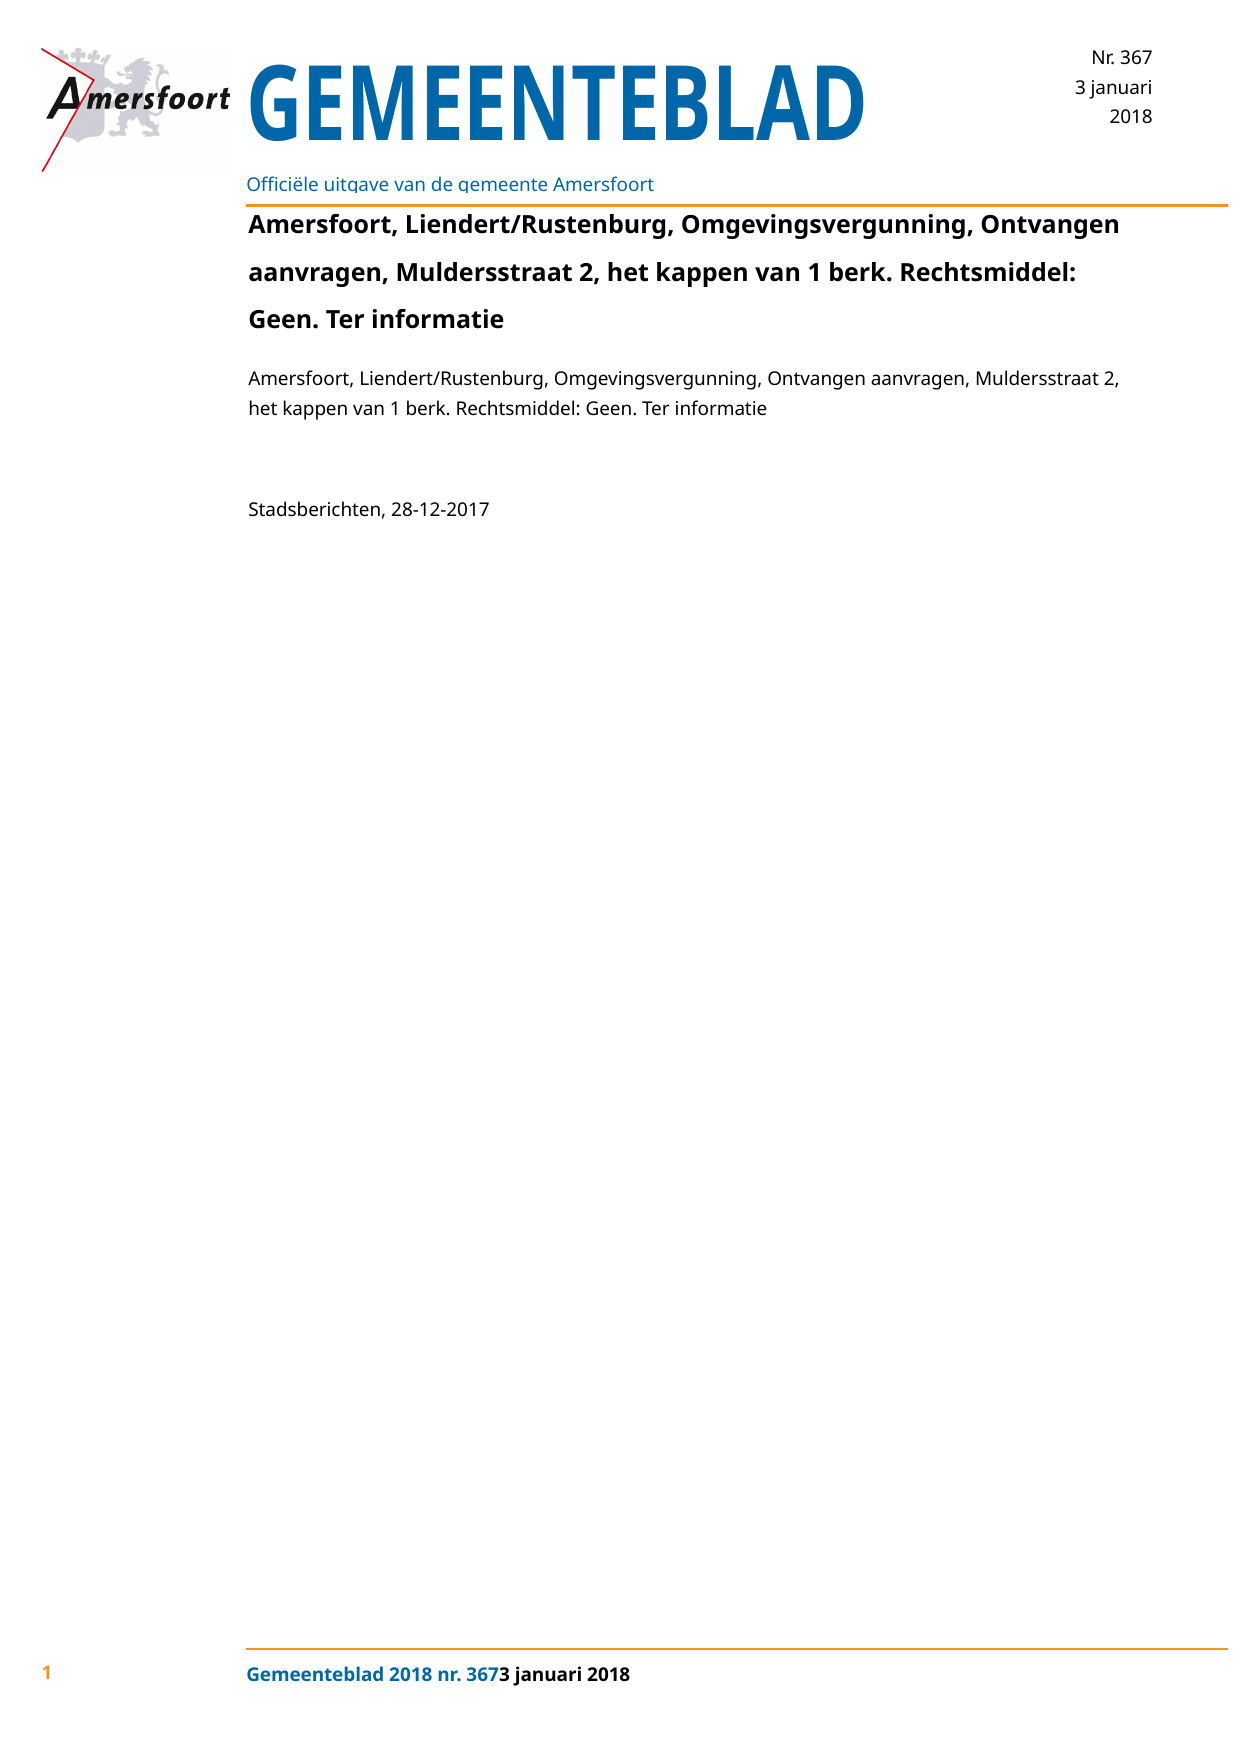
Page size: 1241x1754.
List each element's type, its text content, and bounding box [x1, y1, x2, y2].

text Amersfoort, Liendert/Rustenburg, Omgevingsvergunning, Ontvangen aanvragen, Muldersstraat 2, het kappen van 1 berk. Rechtsmiddel: Geen. Ter informatie [248, 366, 1152, 421]
text Amersfoort, Liendert/Rustenburg, Omgevingsvergunning, Ontvangen aanvragen, Muldersstraat 2, het kappen van 1 berk. Rechtsmiddel: Geen. Ter informatie [248, 207, 1152, 336]
picture [41, 47, 231, 172]
text Stadsberichten, 28-12-2017 [248, 496, 1152, 522]
